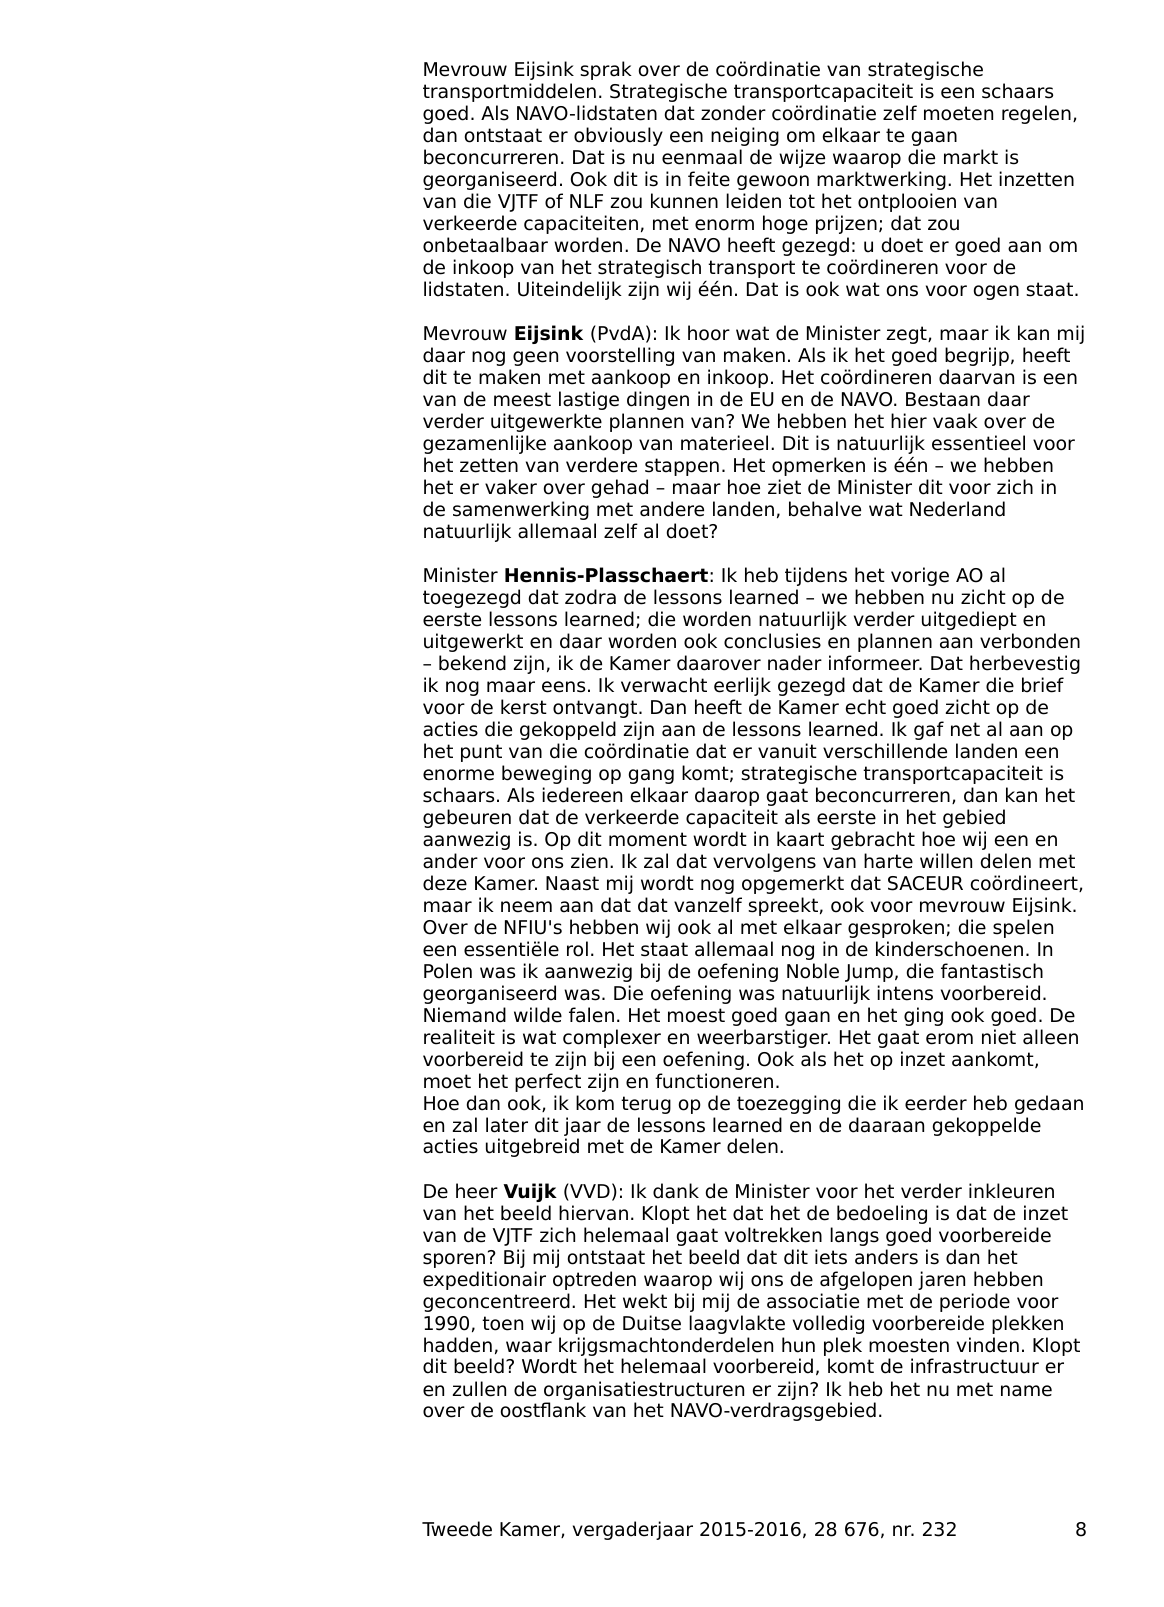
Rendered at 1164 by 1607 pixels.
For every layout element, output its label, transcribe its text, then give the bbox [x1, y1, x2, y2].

text Minister Hennis-Plasschaert: Ik heb tijdens het vorige AO al toegezegd dat zodra de lessons learned – we hebben nu zicht op de eerste lessons learned; die worden natuurlijk verder uitgediept en uitgewerkt en daar worden ook conclusies en plannen aan verbonden – bekend zijn, ik de Kamer daarover nader informeer. Dat herbevestig ik nog maar eens. Ik verwacht eerlijk gezegd dat de Kamer die brief voor de kerst ontvangt. Dan heeft de Kamer echt goed zicht op de acties die gekoppeld zijn aan de lessons learned. Ik gaf net al aan op het punt van die coördinatie dat er vanuit verschillende landen een enorme beweging op gang komt; strategische transportcapaciteit is schaars. Als iedereen elkaar daarop gaat beconcurreren, dan kan het gebeuren dat de verkeerde capaciteit als eerste in het gebied aanwezig is. Op dit moment wordt in kaart gebracht hoe wij een en ander voor ons zien. Ik zal dat vervolgens van harte willen delen met deze Kamer. Naast mij wordt nog opgemerkt dat SACEUR coördineert, maar ik neem aan dat dat vanzelf spreekt, ook voor mevrouw Eijsink. [422, 565, 1087, 917]
text De heer Vuijk (VVD): Ik dank de Minister voor het verder inkleuren van het beeld hiervan. Klopt het dat het de bedoeling is dat de inzet van de VJTF zich helemaal gaat voltrekken langs goed voorbereide sporen? Bij mij ontstaat het beeld dat dit iets anders is dan het expeditionair optreden waarop wij ons de afgelopen jaren hebben geconcentreerd. Het wekt bij mij de associatie met de periode voor 1990, toen wij op de Duitse laagvlakte volledig voorbereide plekken hadden, waar krijgsmachtonderdelen hun plek moesten vinden. Klopt dit beeld? Wordt het helemaal voorbereid, komt de infrastructuur er en zullen de organisatiestructuren er zijn? Ik heb het nu met name over de oostflank van het NAVO-verdragsgebied. [422, 1181, 1087, 1422]
text Mevrouw Eijsink (PvdA): Ik hoor wat de Minister zegt, maar ik kan mij daar nog geen voorstelling van maken. Als ik het goed begrijp, heeft dit te maken met aankoop en inkoop. Het coördineren daarvan is een van de meest lastige dingen in de EU en de NAVO. Bestaan daar verder uitgewerkte plannen van? We hebben het hier vaak over de gezamenlijke aankoop van materieel. Dit is natuurlijk essentieel voor het zetten van verdere stappen. Het opmerken is één – we hebben het er vaker over gehad – maar hoe ziet de Minister dit voor zich in de samenwerking met andere landen, behalve wat Nederland natuurlijk allemaal zelf al doet? [422, 323, 1087, 543]
text Hoe dan ook, ik kom terug op de toezegging die ik eerder heb gedaan en zal later dit jaar de lessons learned en de daaraan gekoppelde acties uitgebreid met de Kamer delen. [422, 1092, 1087, 1158]
text Mevrouw Eijsink sprak over de coördinatie van strategische transportmiddelen. Strategische transportcapaciteit is een schaars goed. Als NAVO-lidstaten dat zonder coördinatie zelf moeten regelen, dan ontstaat er obviously een neiging om elkaar te gaan beconcurreren. Dat is nu eenmaal de wijze waarop die markt is georganiseerd. Ook dit is in feite gewoon marktwerking. Het inzetten van die VJTF of NLF zou kunnen leiden tot het ontplooien van verkeerde capaciteiten, met enorm hoge prijzen; dat zou onbetaalbaar worden. De NAVO heeft gezegd: u doet er goed aan om de inkoop van het strategisch transport te coördineren voor de lidstaten. Uiteindelijk zijn wij één. Dat is ook wat ons voor ogen staat. [422, 59, 1087, 301]
text Over de NFIU's hebben wij ook al met elkaar gesproken; die spelen een essentiële rol. Het staat allemaal nog in de kinderschoenen. In Polen was ik aanwezig bij de oefening Noble Jump, die fantastisch georganiseerd was. Die oefening was natuurlijk intens voorbereid. Niemand wilde falen. Het moest goed gaan en het ging ook goed. De realiteit is wat complexer en weerbarstiger. Het gaat erom niet alleen voorbereid te zijn bij een oefening. Ook als het op inzet aankomt, moet het perfect zijn en functioneren. [422, 917, 1087, 1092]
